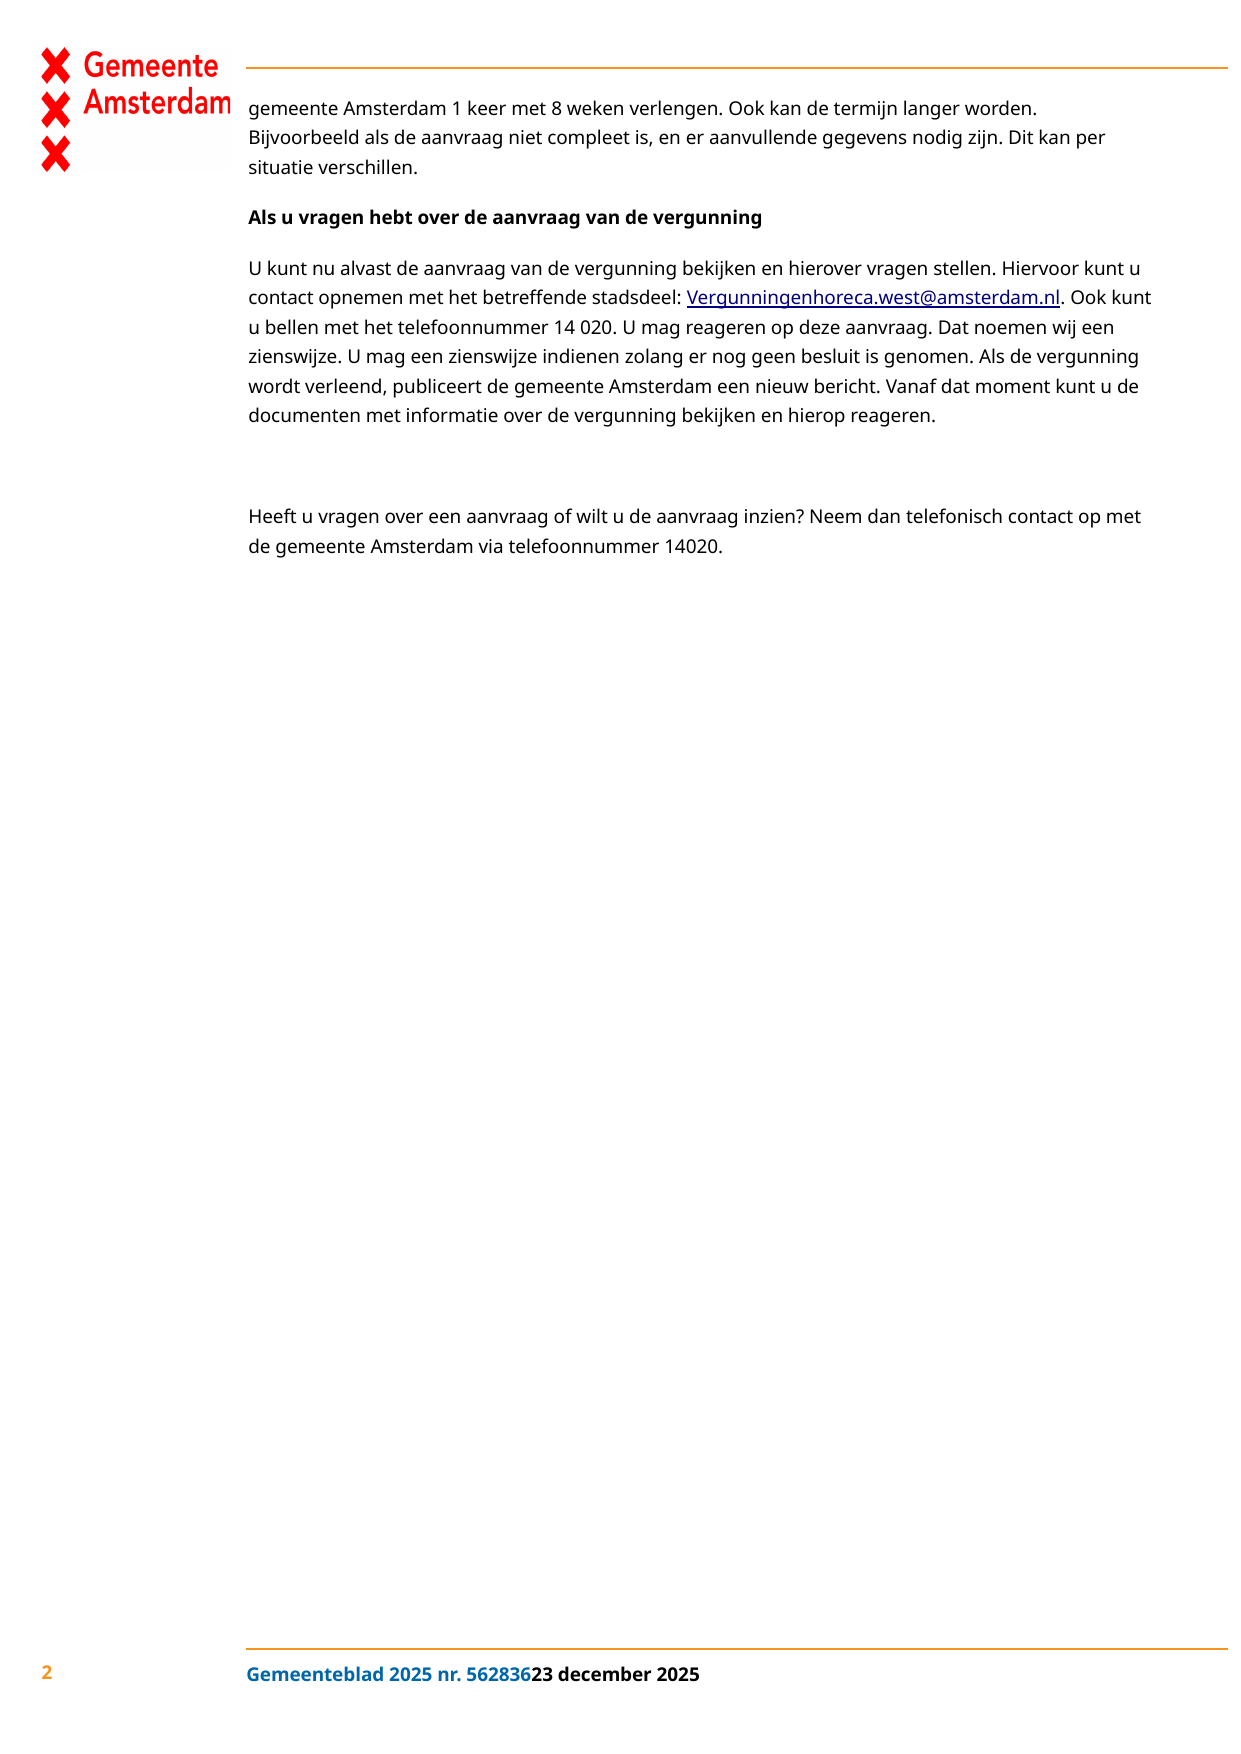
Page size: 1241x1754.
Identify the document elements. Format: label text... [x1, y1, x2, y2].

text Als u vragen hebt over de aanvraag van de vergunning [248, 204, 1152, 230]
text Heeft u vragen over een aanvraag of wilt u de aanvraag inzien? Neem dan telefonisch contact op met de gemeente Amsterdam via telefoonnummer 14020. [248, 503, 1152, 559]
picture [41, 47, 231, 172]
text U kunt nu alvast de aanvraag van de vergunning bekijken en hierover vragen stellen. Hiervoor kunt u contact opnemen met het betreffende stadsdeel: Vergunningenhoreca.west@amsterdam.nl. Ook kunt u bellen met het telefoonnummer 14 020. U mag reageren op deze aanvraag. Dat noemen wij een zienswijze. U mag een zienswijze indienen zolang er nog geen besluit is genomen. Als de vergunning wordt verleend, publiceert de gemeente Amsterdam een nieuw bericht. Vanaf dat moment kunt u de documenten met informatie over de vergunning bekijken en hierop reageren. [248, 255, 1152, 428]
text gemeente Amsterdam 1 keer met 8 weken verlengen. Ook kan de termijn langer worden. Bijvoorbeeld als de aanvraag niet compleet is, en er aanvullende gegevens nodig zijn. Dit kan per situatie verschillen. [248, 95, 1152, 180]
